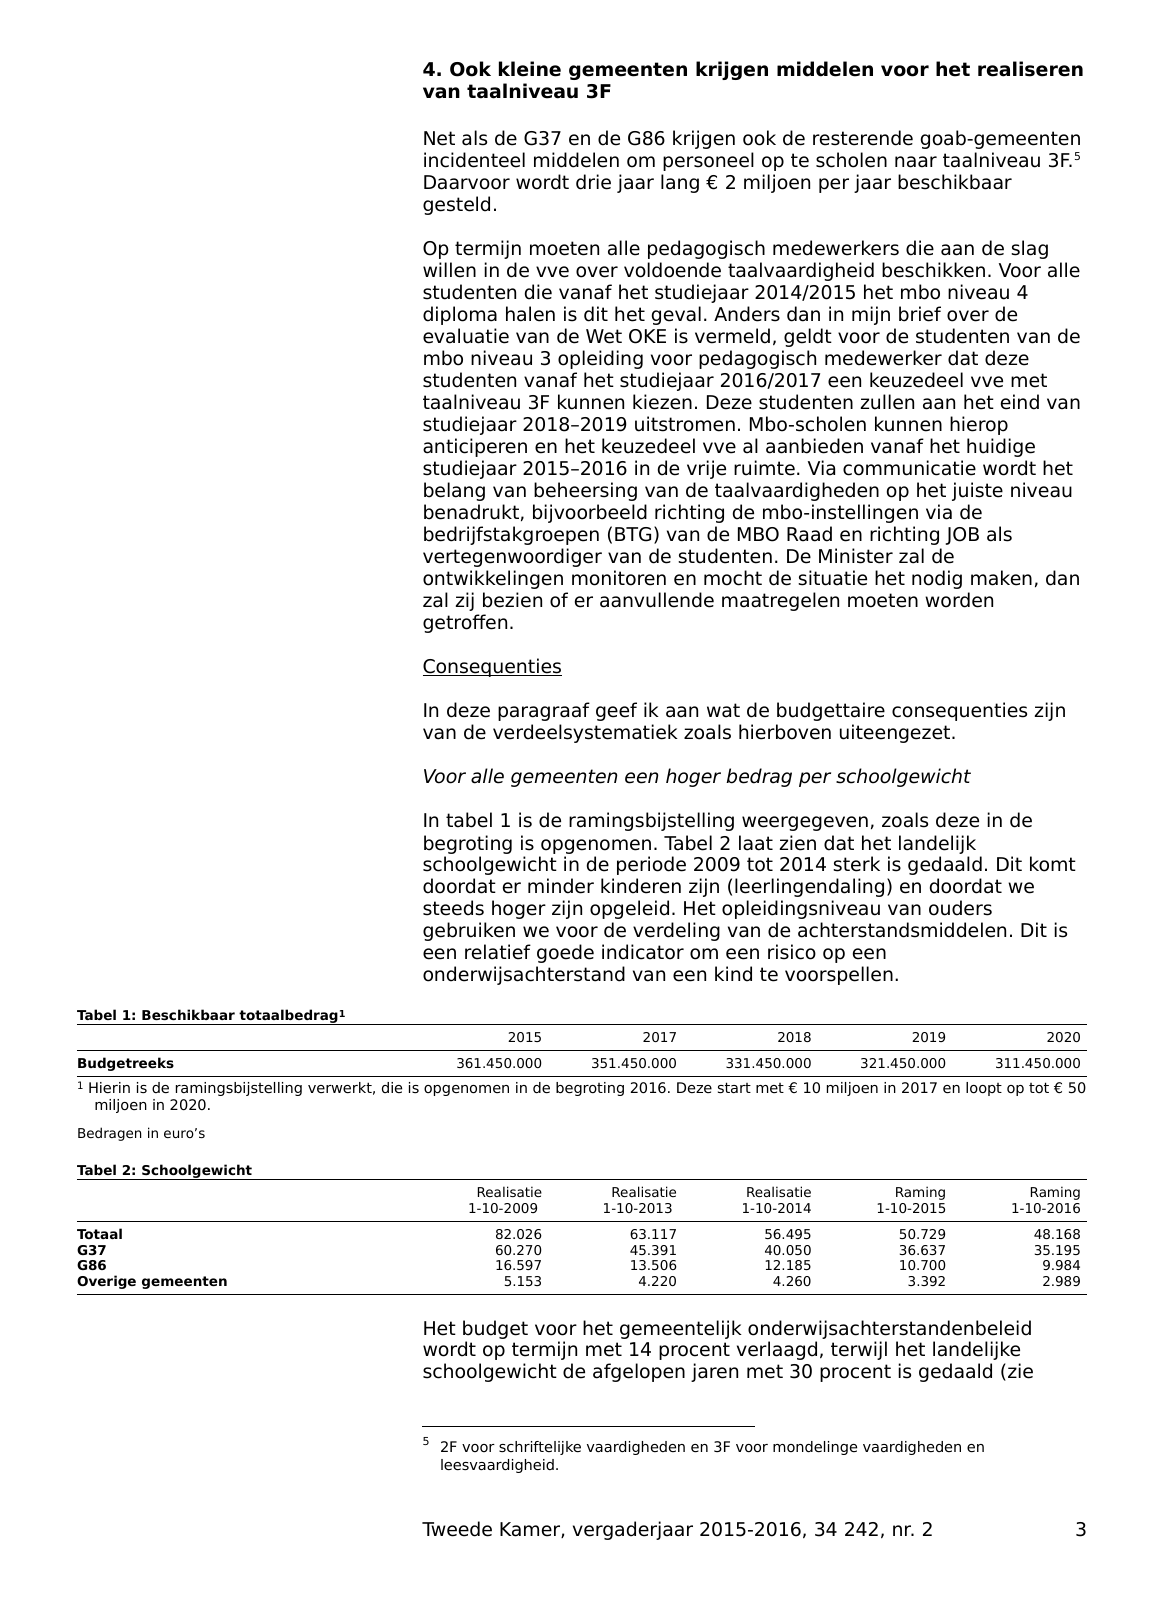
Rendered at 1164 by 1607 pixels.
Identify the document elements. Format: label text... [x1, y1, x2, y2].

table_cell G86 [77, 1258, 413, 1274]
table_cell G37 [77, 1242, 413, 1258]
table_cell 63.117 [548, 1222, 683, 1242]
table_cell Realisatie 1-10-2013 [548, 1180, 683, 1221]
table_cell 36.637 [817, 1242, 952, 1258]
table_cell 3.392 [817, 1274, 952, 1294]
table_cell Raming 1-10-2015 [817, 1180, 952, 1221]
table_cell 361.450.000 [413, 1051, 548, 1076]
table_cell 56.495 [683, 1222, 817, 1242]
text Net als de G37 en de G86 krijgen ook de resterende goab-gemeenten incidenteel middelen om personeel op te scholen naar taalniveau 3F. Daarvoor wordt drie jaar lang € 2 miljoen per jaar beschikbaar gesteld. [422, 128, 1087, 216]
table_cell 60.270 [413, 1242, 548, 1258]
subtitle Voor alle gemeenten een hoger bedrag per schoolgewicht [422, 766, 1087, 788]
table_cell 4.260 [683, 1274, 817, 1294]
table_cell 10.700 [817, 1258, 952, 1274]
table_cell 311.450.000 [952, 1051, 1087, 1076]
table_cell 50.729 [817, 1222, 952, 1242]
subtitle Consequenties [422, 656, 1087, 678]
text In tabel 1 is de ramingsbijstelling weergegeven, zoals deze in de begroting is opgenomen. Tabel 2 laat zien dat het landelijk schoolgewicht in de periode 2009 tot 2014 sterk is gedaald. Dit komt doordat er minder kinderen zijn (leerlingendaling) en doordat we steeds hoger zijn opgeleid. Het opleidingsniveau van ouders gebruiken we voor de verdeling van de achterstandsmiddelen. Dit is een relatief goede indicator om een risico op een onderwijsachterstand van een kind te voorspellen. [422, 810, 1087, 986]
table_cell 2019 [817, 1025, 952, 1050]
table_cell Budgetreeks [77, 1051, 413, 1076]
table_cell 5.153 [413, 1274, 548, 1294]
text In deze paragraaf geef ik aan wat de budgettaire consequenties zijn van de verdeelsystematiek zoals hierboven uiteengezet. [422, 700, 1087, 744]
text Op termijn moeten alle pedagogisch medewerkers die aan de slag willen in de vve over voldoende taalvaardigheid beschikken. Voor alle studenten die vanaf het studiejaar 2014/2015 het mbo niveau 4 diploma halen is dit het geval. Anders dan in mijn brief over de evaluatie van de Wet OKE is vermeld, geldt voor de studenten van de mbo niveau 3 opleiding voor pedagogisch medewerker dat deze studenten vanaf het studiejaar 2016/2017 een keuzedeel vve met taalniveau 3F kunnen kiezen. Deze studenten zullen aan het eind van studiejaar 2018–2019 uitstromen. Mbo-scholen kunnen hierop anticiperen en het keuzedeel vve al aanbieden vanaf het huidige studiejaar 2015–2016 in de vrije ruimte. Via communicatie wordt het belang van beheersing van de taalvaardigheden op het juiste niveau benadrukt, bijvoorbeeld richting de mbo-instellingen via de bedrijfstakgroepen (BTG) van de MBO Raad en richting JOB als vertegenwoordiger van de studenten. De Minister zal de ontwikkelingen monitoren en mocht de situatie het nodig maken, dan zal zij bezien of er aanvullende maatregelen moeten worden getroffen. [422, 238, 1087, 634]
table_cell 4.220 [548, 1274, 683, 1294]
table_cell 351.450.000 [548, 1051, 683, 1076]
table_cell Overige gemeenten [77, 1274, 413, 1294]
table_cell 321.450.000 [817, 1051, 952, 1076]
table_cell 331.450.000 [683, 1051, 817, 1076]
table_cell [77, 1025, 413, 1050]
table_cell 2.989 [952, 1274, 1087, 1294]
table_cell Raming 1-10-2016 [952, 1180, 1087, 1221]
table_cell 16.597 [413, 1258, 548, 1274]
table_cell 82.026 [413, 1222, 548, 1242]
table_cell 12.185 [683, 1258, 817, 1274]
table_cell 45.391 [548, 1242, 683, 1258]
table_cell 1 Hierin is de ramingsbijstelling verwerkt, die is opgenomen in de begroting 2016. Deze start met € 10 miljoen in 2017 en loopt op tot € 50 miljoen in 2020. Bedragen in euro’s [77, 1077, 1087, 1141]
text 2F voor schriftelijke vaardigheden en 3F voor mondelinge vaardigheden en leesvaardigheid. [422, 1435, 1087, 1474]
table_cell 48.168 [952, 1222, 1087, 1242]
text Het budget voor het gemeentelijk onderwijsachterstandenbeleid wordt op termijn met 14 procent verlaagd, terwijl het landelijke schoolgewicht de afgelopen jaren met 30 procent is gedaald (zie [422, 1317, 1087, 1383]
table_cell 2020 [952, 1025, 1087, 1050]
table_cell 13.506 [548, 1258, 683, 1274]
table_cell 2018 [683, 1025, 817, 1050]
table_cell 2015 [413, 1025, 548, 1050]
table_cell [77, 1180, 413, 1221]
table_cell 9.984 [952, 1258, 1087, 1274]
table_cell Totaal [77, 1222, 413, 1242]
subtitle 4. Ook kleine gemeenten krijgen middelen voor het realiseren van taalniveau 3F [422, 59, 1087, 103]
table_header Tabel 2: Schoolgewicht [77, 1163, 1087, 1179]
table_cell Realisatie 1-10-2009 [413, 1180, 548, 1221]
table_cell 40.050 [683, 1242, 817, 1258]
table_header Tabel 1: Beschikbaar totaalbedrag1 [77, 1008, 1087, 1024]
table_cell Realisatie 1-10-2014 [683, 1180, 817, 1221]
table_cell 35.195 [952, 1242, 1087, 1258]
table_cell 2017 [548, 1025, 683, 1050]
